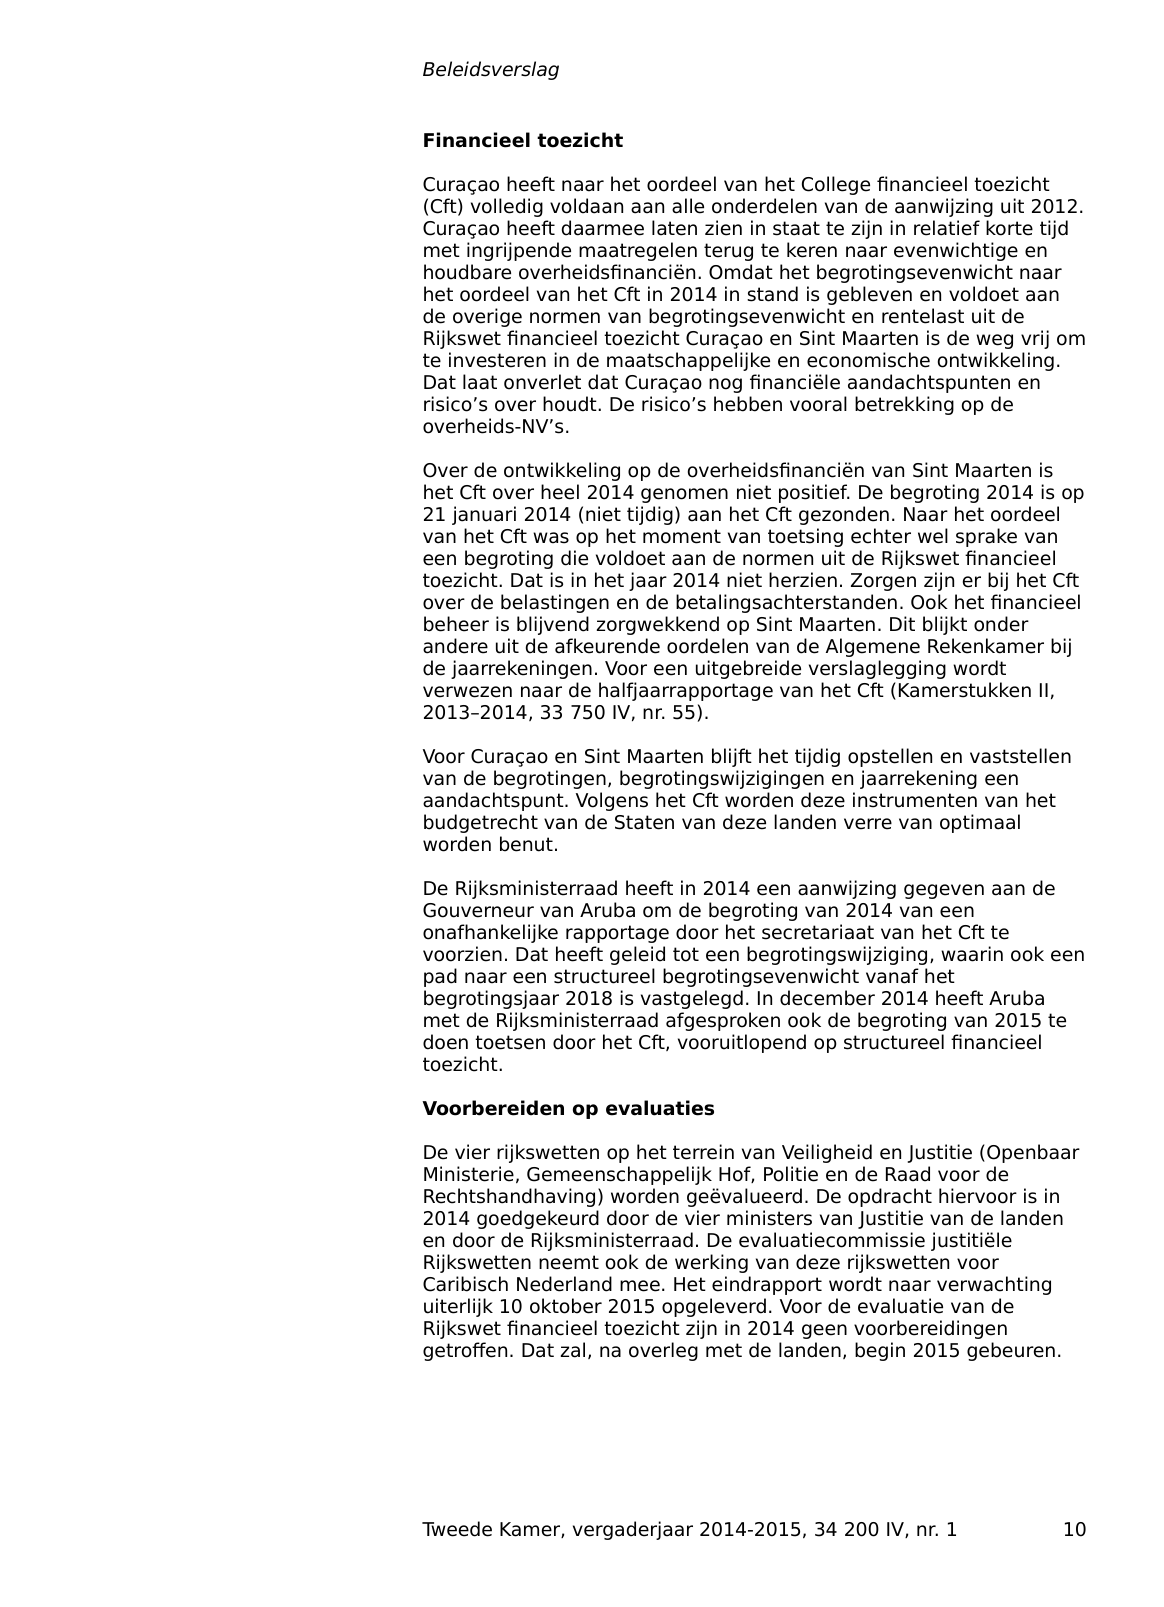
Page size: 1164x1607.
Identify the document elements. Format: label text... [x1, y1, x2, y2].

text De vier rijkswetten op het terrein van Veiligheid en Justitie (Openbaar Ministerie, Gemeenschappelijk Hof, Politie en de Raad voor de Rechtshandhaving) worden geëvalueerd. De opdracht hiervoor is in 2014 goedgekeurd door de vier ministers van Justitie van de landen en door de Rijksministerraad. De evaluatiecommissie justitiële Rijkswetten neemt ook de werking van deze rijkswetten voor Caribisch Nederland mee. Het eindrapport wordt naar verwachting uiterlijk 10 oktober 2015 opgeleverd. Voor de evaluatie van de Rijkswet financieel toezicht zijn in 2014 geen voorbereidingen getroffen. Dat zal, na overleg met de landen, begin 2015 gebeuren. [422, 1142, 1087, 1362]
subtitle Financieel toezicht [422, 130, 1087, 152]
text De Rijksministerraad heeft in 2014 een aanwijzing gegeven aan de Gouverneur van Aruba om de begroting van 2014 van een onafhankelijke rapportage door het secretariaat van het Cft te voorzien. Dat heeft geleid tot een begrotingswijziging, waarin ook een pad naar een structureel begrotingsevenwicht vanaf het begrotingsjaar 2018 is vastgelegd. In december 2014 heeft Aruba met de Rijksministerraad afgesproken ook de begroting van 2015 te doen toetsen door het Cft, vooruitlopend op structureel financieel toezicht. [422, 878, 1087, 1076]
text Over de ontwikkeling op de overheidsfinanciën van Sint Maarten is het Cft over heel 2014 genomen niet positief. De begroting 2014 is op 21 januari 2014 (niet tijdig) aan het Cft gezonden. Naar het oordeel van het Cft was op het moment van toetsing echter wel sprake van een begroting die voldoet aan de normen uit de Rijkswet financieel toezicht. Dat is in het jaar 2014 niet herzien. Zorgen zijn er bij het Cft over de belastingen en de betalingsachterstanden. Ook het financieel beheer is blijvend zorgwekkend op Sint Maarten. Dit blijkt onder andere uit de afkeurende oordelen van de Algemene Rekenkamer bij de jaarrekeningen. Voor een uitgebreide verslaglegging wordt verwezen naar de halfjaarrapportage van het Cft (Kamerstukken II, 2013–2014, 33 750 IV, nr. 55). [422, 460, 1087, 724]
subtitle Voorbereiden op evaluaties [422, 1098, 1087, 1120]
text Voor Curaçao en Sint Maarten blijft het tijdig opstellen en vaststellen van de begrotingen, begrotingswijzigingen en jaarrekening een aandachtspunt. Volgens het Cft worden deze instrumenten van het budgetrecht van de Staten van deze landen verre van optimaal worden benut. [422, 746, 1087, 856]
text Curaçao heeft naar het oordeel van het College financieel toezicht (Cft) volledig voldaan aan alle onderdelen van de aanwijzing uit 2012. Curaçao heeft daarmee laten zien in staat te zijn in relatief korte tijd met ingrijpende maatregelen terug te keren naar evenwichtige en houdbare overheidsfinanciën. Omdat het begrotingsevenwicht naar het oordeel van het Cft in 2014 in stand is gebleven en voldoet aan de overige normen van begrotingsevenwicht en rentelast uit de Rijkswet financieel toezicht Curaçao en Sint Maarten is de weg vrij om te investeren in de maatschappelijke en economische ontwikkeling. Dat laat onverlet dat Curaçao nog financiële aandachtspunten en risico’s over houdt. De risico’s hebben vooral betrekking op de overheids-NV’s. [422, 174, 1087, 438]
